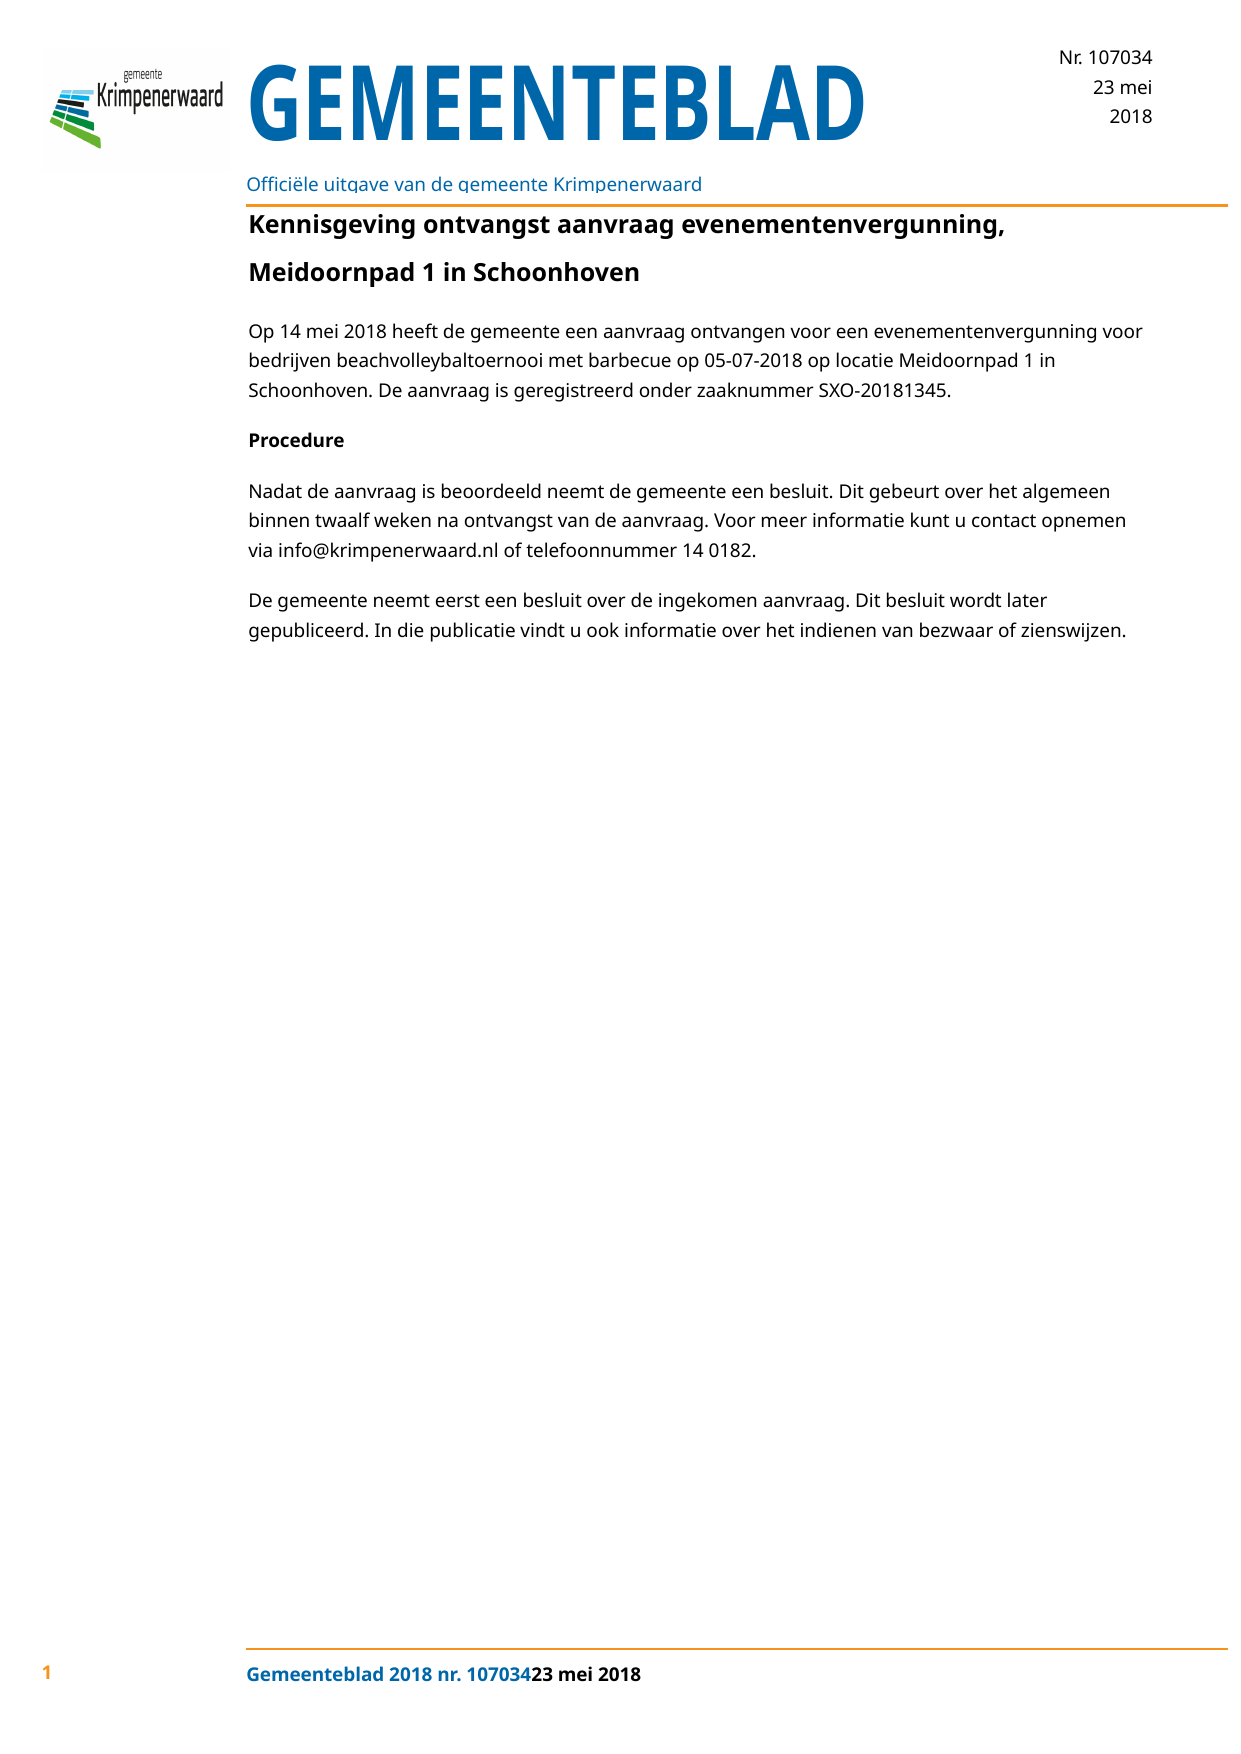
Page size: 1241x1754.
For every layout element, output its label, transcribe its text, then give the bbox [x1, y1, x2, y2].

text Kennisgeving ontvangst aanvraag evenementenvergunning, Meidoornpad 1 in Schoonhoven [248, 207, 1152, 288]
picture [41, 47, 231, 172]
text Op 14 mei 2018 heeft de gemeente een aanvraag ontvangen voor een evenementenvergunning voor bedrijven beachvolleybaltoernooi met barbecue op 05-07-2018 op locatie Meidoornpad 1 in Schoonhoven. De aanvraag is geregistreerd onder zaaknummer SXO-20181345. [248, 318, 1152, 403]
text De gemeente neemt eerst een besluit over de ingekomen aanvraag. Dit besluit wordt later gepubliceerd. In die publicatie vindt u ook informatie over het indienen van bezwaar of zienswijzen. [248, 587, 1152, 643]
text Procedure [248, 427, 1152, 453]
text Nadat de aanvraag is beoordeeld neemt de gemeente een besluit. Dit gebeurt over het algemeen binnen twaalf weken na ontvangst van de aanvraag. Voor meer informatie kunt u contact opnemen via info@krimpenerwaard.nl of telefoonnummer 14 0182. [248, 478, 1152, 563]
